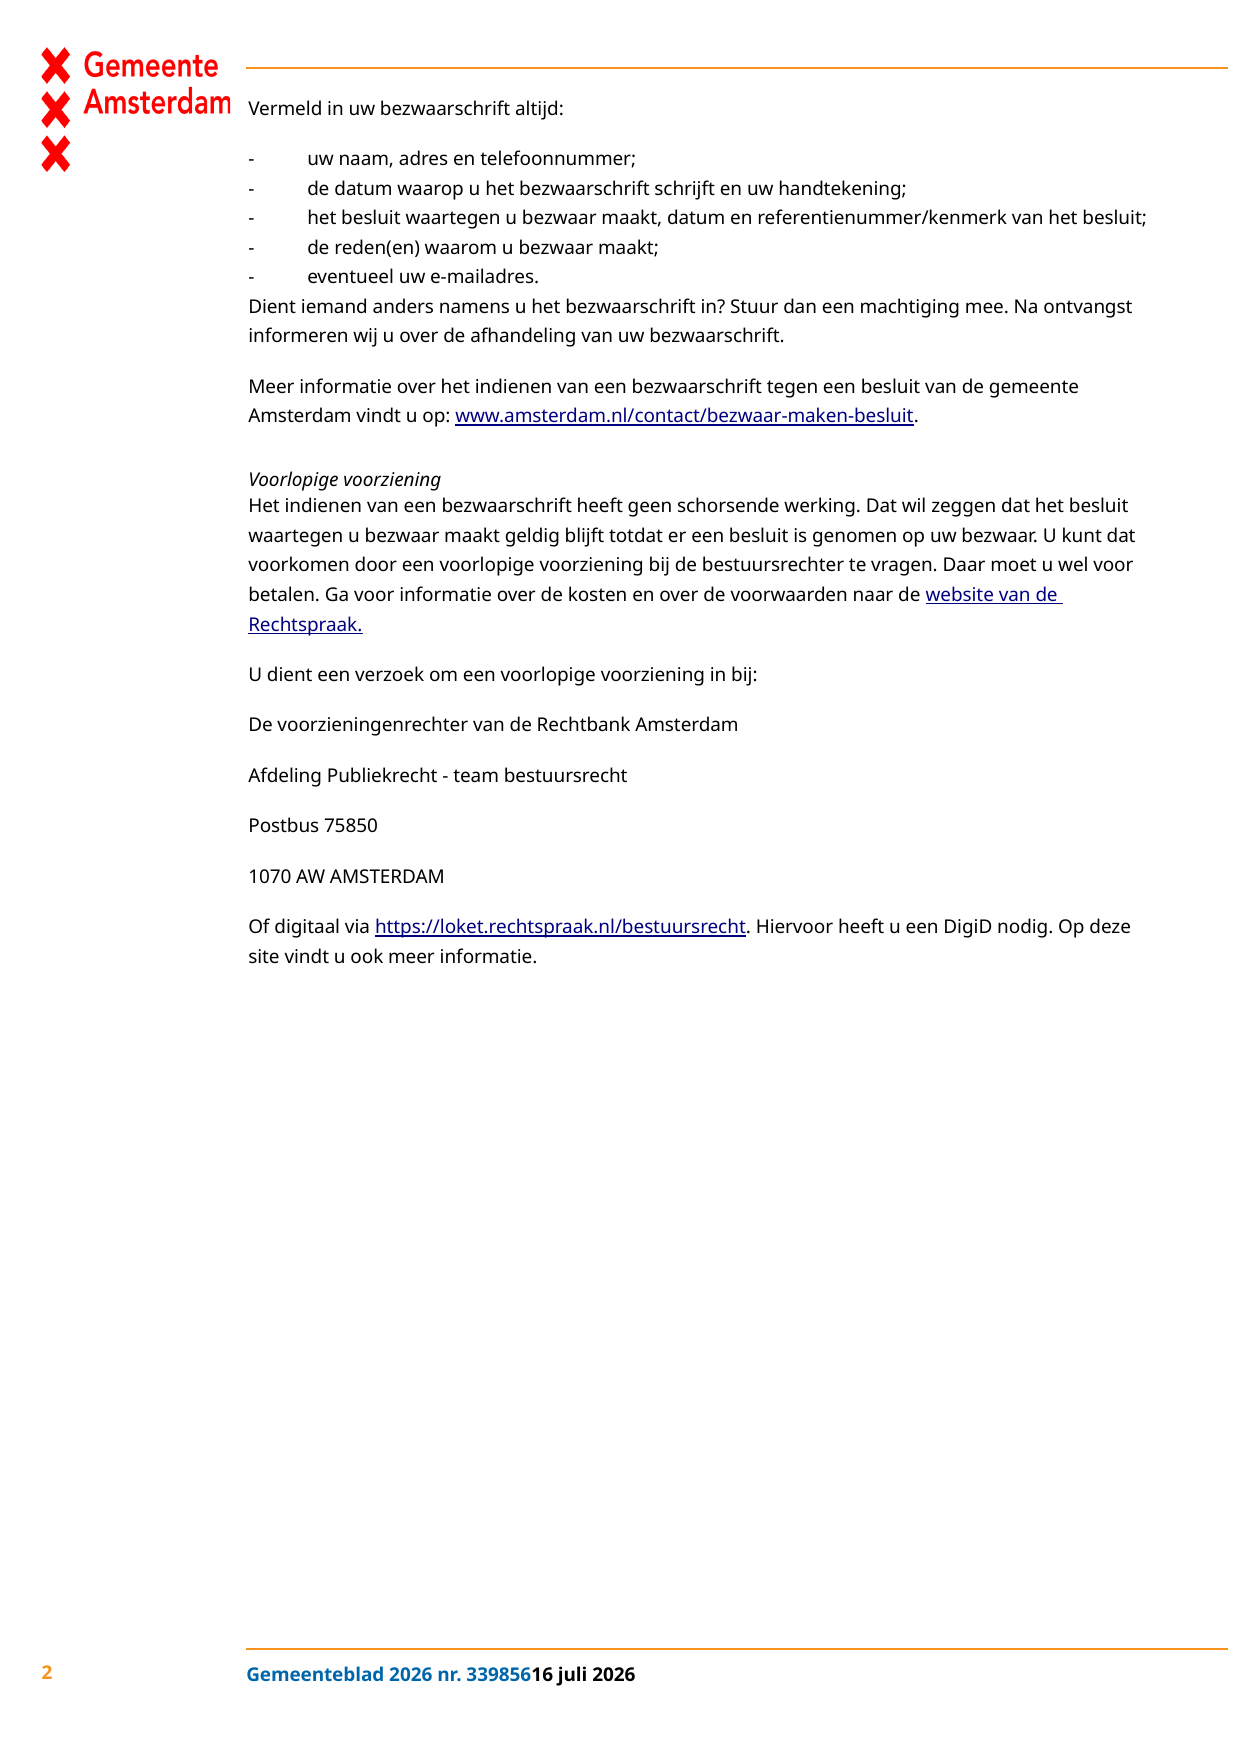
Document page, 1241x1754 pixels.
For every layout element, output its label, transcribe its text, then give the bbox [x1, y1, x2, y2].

text 1070 AW AMSTERDAM [248, 863, 1152, 888]
list de reden(en) waarom u bezwaar maakt; [248, 234, 1152, 260]
text Of digitaal via https://loket.rechtspraak.nl/bestuursrecht. Hiervoor heeft u een DigiD nodig. Op deze site vindt u ook meer informatie. [248, 913, 1152, 968]
list eventueel uw e-mailadres. [248, 263, 1152, 289]
text Dient iemand anders namens u het bezwaarschrift in? Stuur dan een machtiging mee. Na ontvangst informeren wij u over de afhandeling van uw bezwaarschrift. [248, 293, 1152, 348]
text U dient een verzoek om een voorlopige voorziening in bij: [248, 661, 1152, 687]
text Voorlopige voorziening [248, 467, 1152, 492]
picture [41, 47, 231, 172]
list de datum waarop u het bezwaarschrift schrijft en uw handtekening; [248, 175, 1152, 201]
list het besluit waartegen u bezwaar maakt, datum en referentienummer/kenmerk van het besluit; [248, 204, 1152, 230]
text Meer informatie over het indienen van een bezwaarschrift tegen een besluit van de gemeente Amsterdam vindt u op: www.amsterdam.nl/contact/bezwaar-maken-besluit. [248, 373, 1152, 428]
text Vermeld in uw bezwaarschrift altijd: [248, 95, 1152, 121]
list uw naam, adres en telefoonnummer; [248, 145, 1152, 171]
text Het indienen van een bezwaarschrift heeft geen schorsende werking. Dat wil zeggen dat het besluit waartegen u bezwaar maakt geldig blijft totdat er een besluit is genomen op uw bezwaar. U kunt dat voorkomen door een voorlopige voorziening bij de bestuursrechter te vragen. Daar moet u wel voor betalen. Ga voor informatie over de kosten en over de voorwaarden naar de website van de Rechtspraak. [248, 492, 1152, 636]
text Afdeling Publiekrecht - team bestuursrecht [248, 762, 1152, 788]
text Postbus 75850 [248, 812, 1152, 838]
text De voorzieningenrechter van de Rechtbank Amsterdam [248, 712, 1152, 737]
